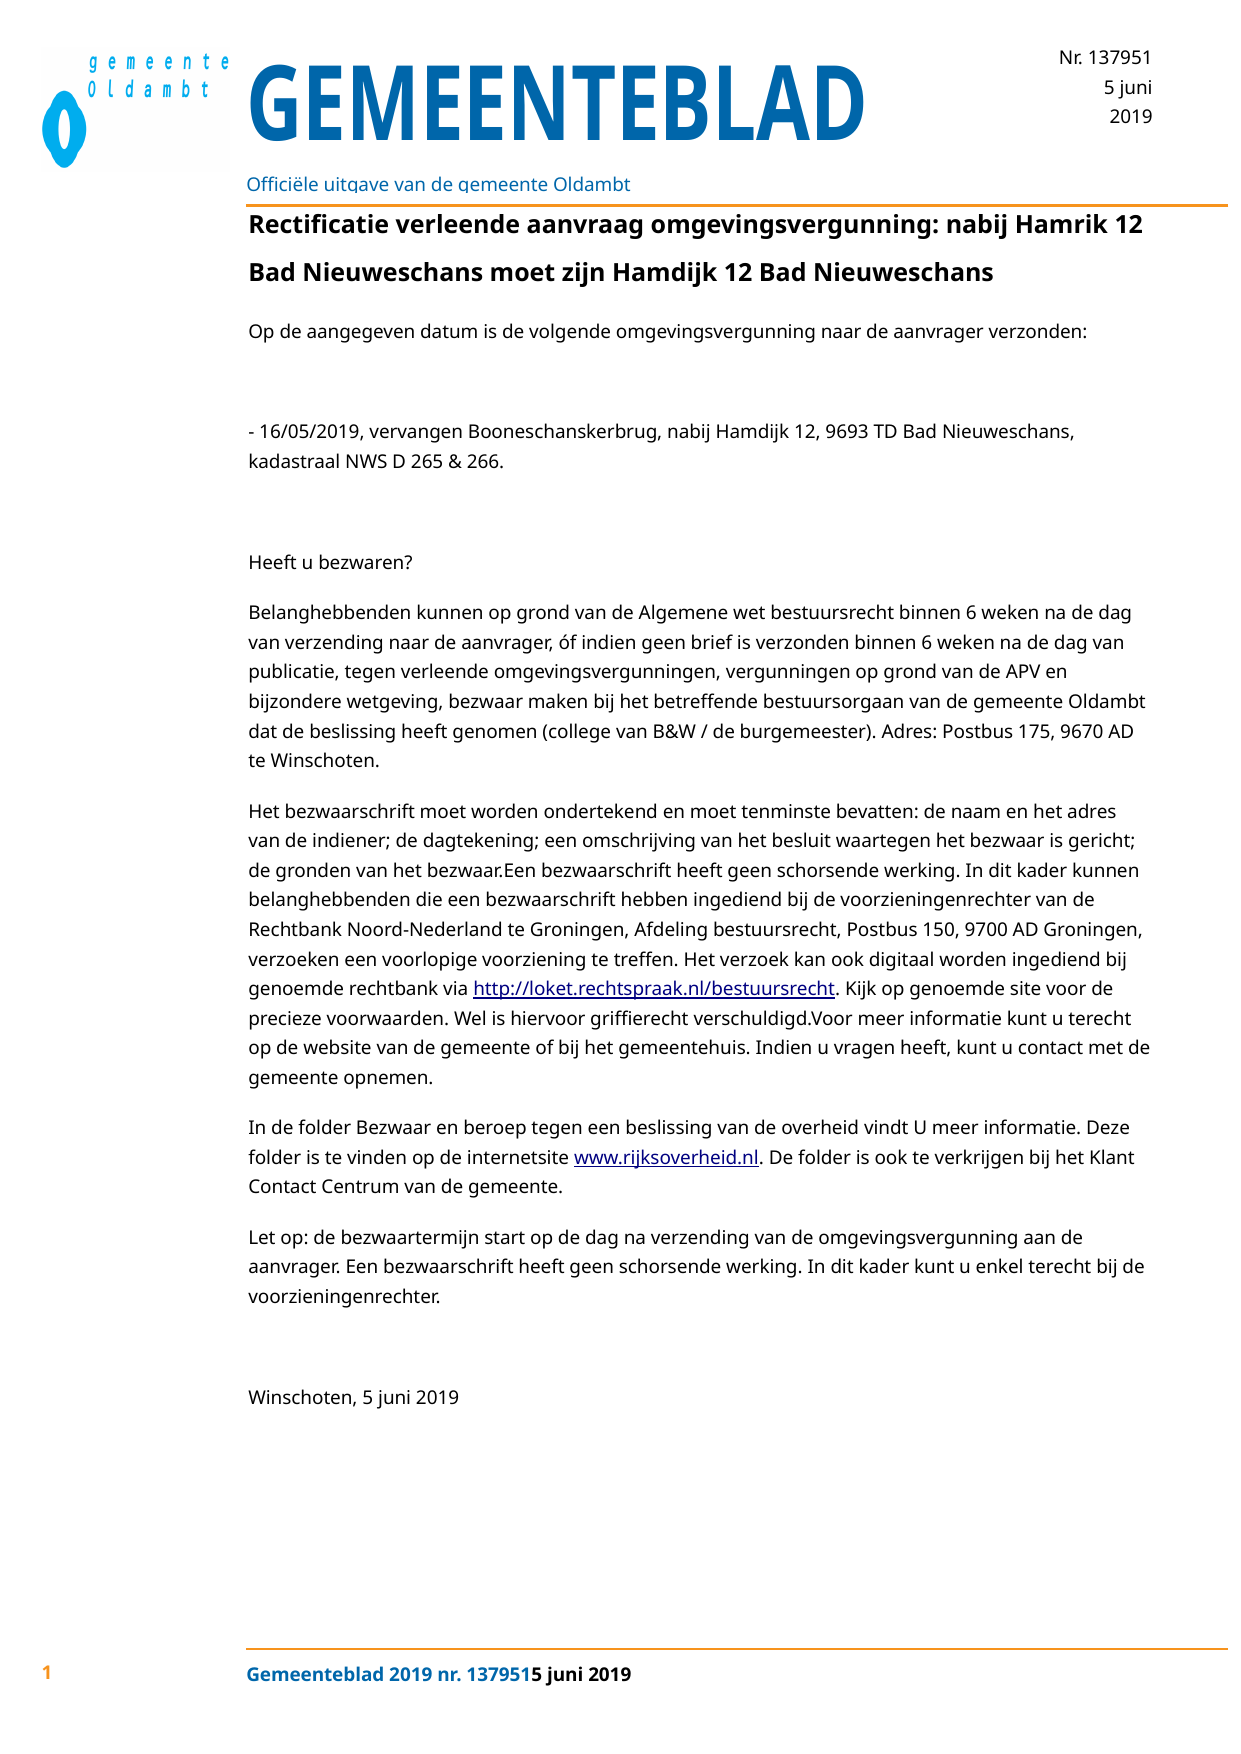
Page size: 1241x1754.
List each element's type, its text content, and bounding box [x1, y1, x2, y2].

text Het bezwaarschrift moet worden ondertekend en moet tenminste bevatten: de naam en het adres van de indiener; de dagtekening; een omschrijving van het besluit waartegen het bezwaar is gericht; de gronden van het bezwaar.Een bezwaarschrift heeft geen schorsende werking. In dit kader kunnen belanghebbenden die een bezwaarschrift hebben ingediend bij de voorzieningenrechter van de Rechtbank Noord-Nederland te Groningen, Afdeling bestuursrecht, Postbus 150, 9700 AD Groningen, verzoeken een voorlopige voorziening te treffen. Het verzoek kan ook digitaal worden ingediend bij genoemde rechtbank via http://loket.rechtspraak.nl/bestuursrecht. Kijk op genoemde site voor de precieze voorwaarden. Wel is hiervoor griffierecht verschuldigd.Voor meer informatie kunt u terecht op de website van de gemeente of bij het gemeentehuis. Indien u vragen heeft, kunt u contact met de gemeente opnemen. [248, 798, 1152, 1090]
text Rectificatie verleende aanvraag omgevingsvergunning: nabij Hamrik 12 Bad Nieuweschans moet zijn Hamdijk 12 Bad Nieuweschans [248, 207, 1152, 288]
text Belanghebbenden kunnen op grond van de Algemene wet bestuursrecht binnen 6 weken na de dag van verzending naar de aanvrager, óf indien geen brief is verzonden binnen 6 weken na de dag van publicatie, tegen verleende omgevingsvergunningen, vergunningen op grond van de APV en bijzondere wetgeving, bezwaar maken bij het betreffende bestuursorgaan van de gemeente Oldambt dat de beslissing heeft genomen (college van B&W / de burgemeester). Adres: Postbus 175, 9670 AD te Winschoten. [248, 599, 1152, 773]
text In de folder Bezwaar en beroep tegen een beslissing van de overheid vindt U meer informatie. Deze folder is te vinden op de internetsite www.rijksoverheid.nl. De folder is ook te verkrijgen bij het Klant Contact Centrum van de gemeente. [248, 1114, 1152, 1199]
text Winschoten, 5 juni 2019 [248, 1384, 1152, 1410]
text - 16/05/2019, vervangen Booneschanskerbrug, nabij Hamdijk 12, 9693 TD Bad Nieuweschans, kadastraal NWS D 265 & 266. [248, 419, 1152, 474]
text Heeft u bezwaren? [248, 549, 1152, 575]
text Let op: de bezwaartermijn start op de dag na verzending van de omgevingsvergunning aan de aanvrager. Een bezwaarschrift heeft geen schorsende werking. In dit kader kunt u enkel terecht bij de voorzieningenrechter. [248, 1224, 1152, 1309]
text Op de aangegeven datum is de volgende omgevingsvergunning naar de aanvrager verzonden: [248, 318, 1152, 344]
picture [41, 47, 231, 172]
